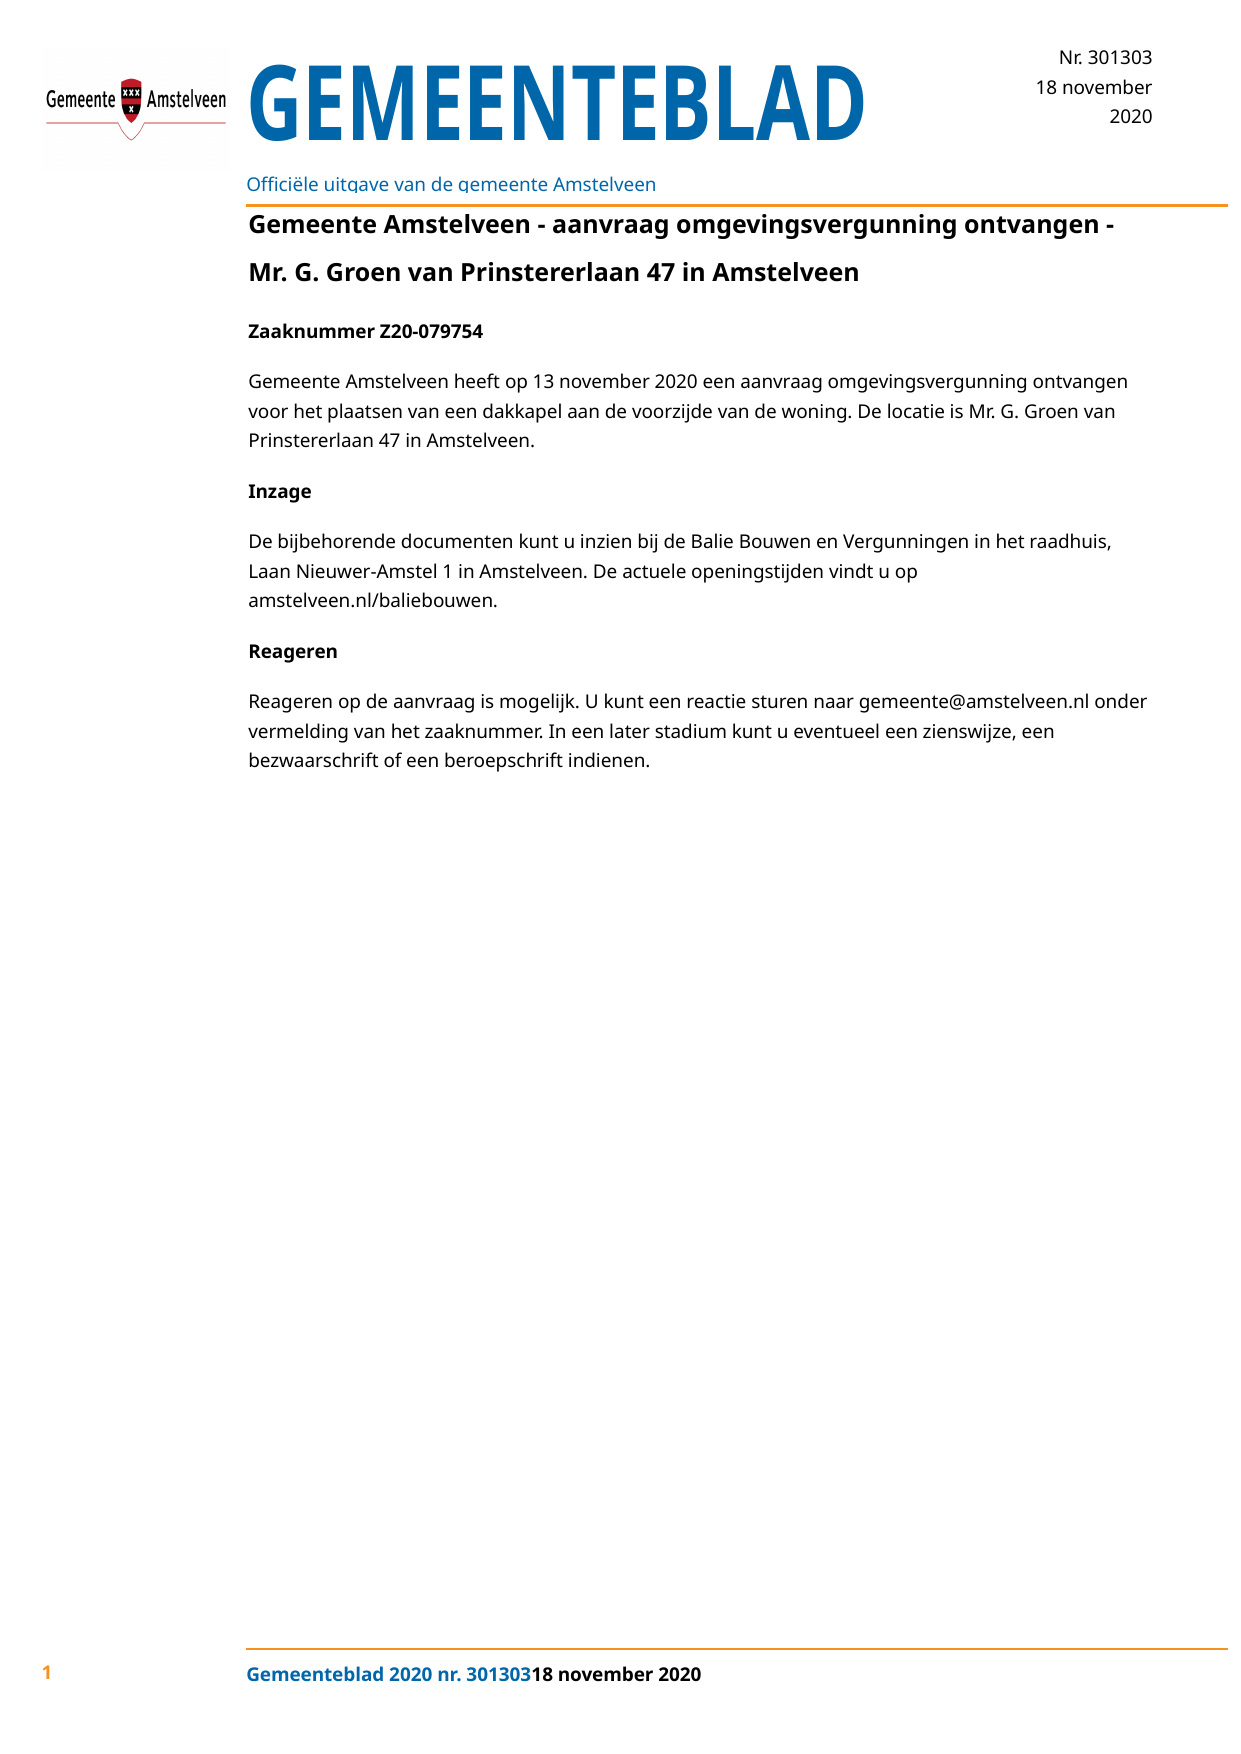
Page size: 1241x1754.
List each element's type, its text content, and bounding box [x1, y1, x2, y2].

picture [41, 47, 231, 172]
text Inzage [248, 478, 1152, 504]
text Reageren op de aanvraag is mogelijk. U kunt een reactie sturen naar gemeente@amstelveen.nl onder vermelding van het zaaknummer. In een later stadium kunt u eventueel een zienswijze, een bezwaarschrift of een beroepschrift indienen. [248, 688, 1152, 773]
text Gemeente Amstelveen heeft op 13 november 2020 een aanvraag omgevingsvergunning ontvangen voor het plaatsen van een dakkapel aan de voorzijde van de woning. De locatie is Mr. G. Groen van Prinstererlaan 47 in Amstelveen. [248, 368, 1152, 453]
text Zaaknummer Z20-079754 [248, 318, 1152, 344]
text De bijbehorende documenten kunt u inzien bij de Balie Bouwen en Vergunningen in het raadhuis, Laan Nieuwer-Amstel 1 in Amstelveen. De actuele openingstijden vindt u op amstelveen.nl/baliebouwen. [248, 528, 1152, 613]
text Reageren [248, 638, 1152, 664]
text Gemeente Amstelveen - aanvraag omgevingsvergunning ontvangen - Mr. G. Groen van Prinstererlaan 47 in Amstelveen [248, 207, 1152, 288]
